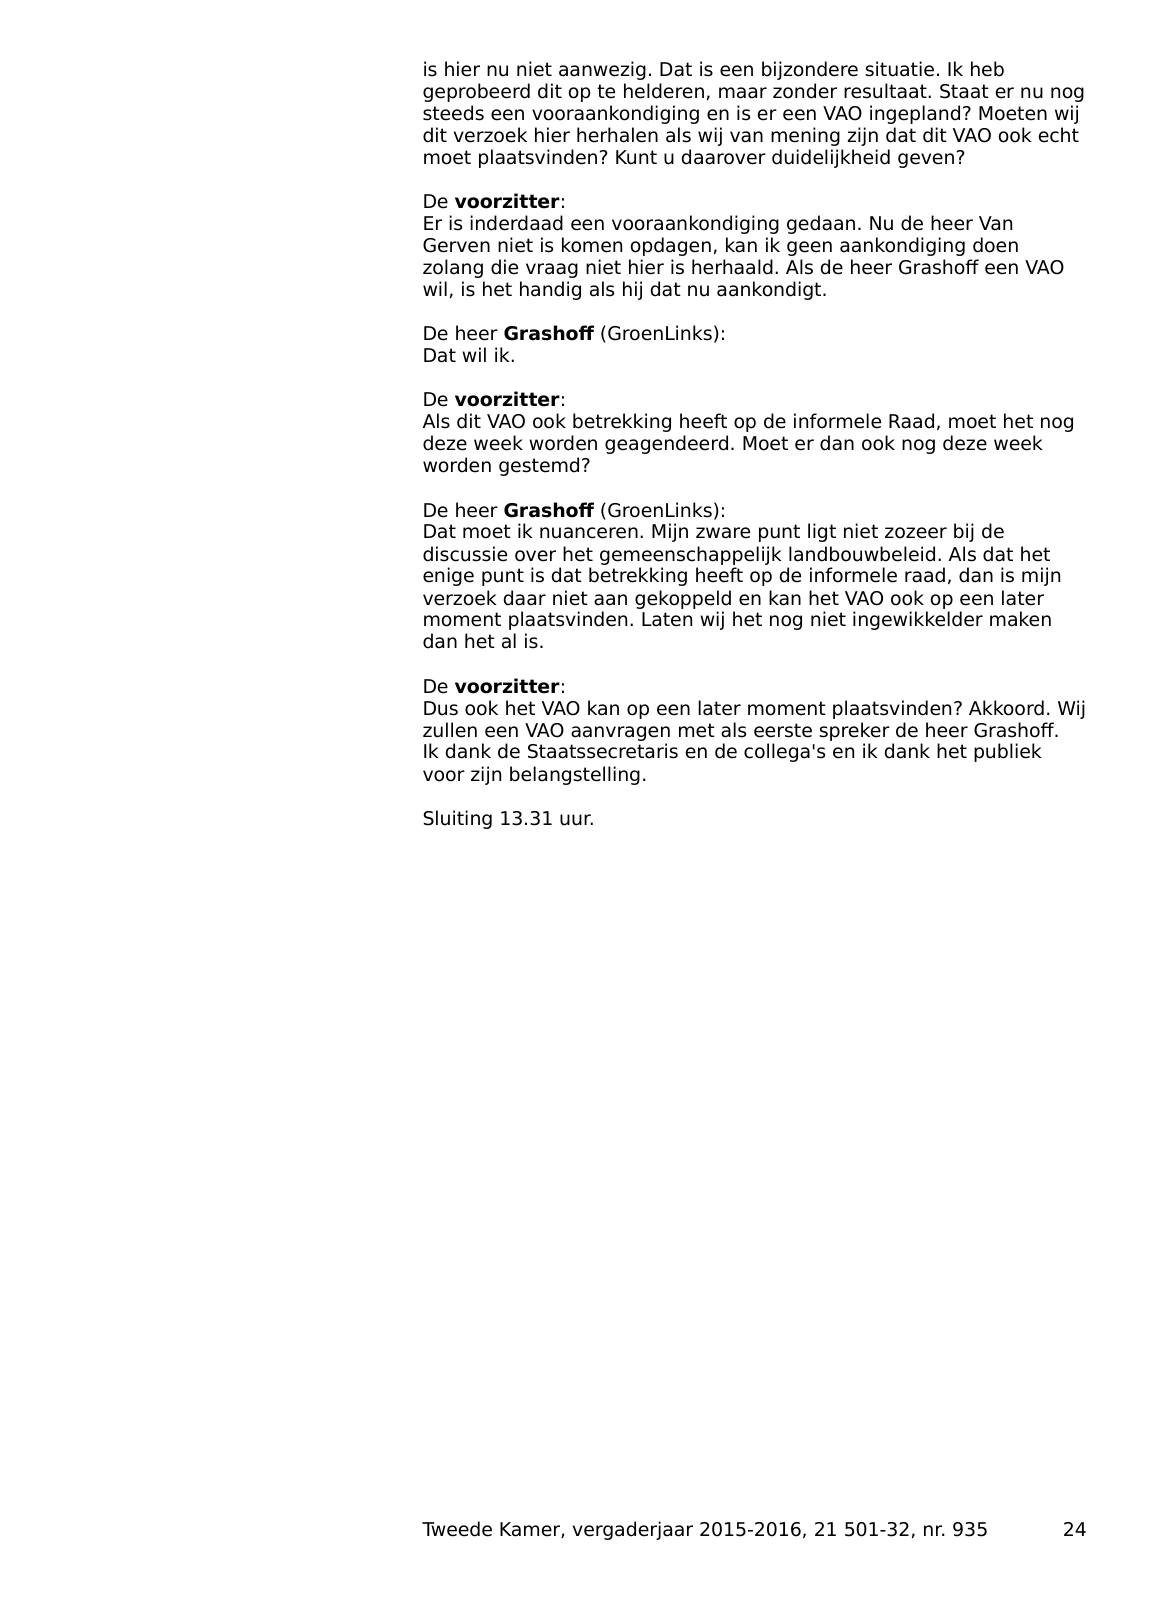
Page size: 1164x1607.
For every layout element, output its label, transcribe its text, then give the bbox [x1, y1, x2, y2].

text De heer Grashoff (GroenLinks): [422, 323, 1087, 345]
text De voorzitter: [422, 389, 1087, 411]
text is hier nu niet aanwezig. Dat is een bijzondere situatie. Ik heb geprobeerd dit op te helderen, maar zonder resultaat. Staat er nu nog steeds een vooraankondiging en is er een VAO ingepland? Moeten wij dit verzoek hier herhalen als wij van mening zijn dat dit VAO ook echt moet plaatsvinden? Kunt u daarover duidelijkheid geven? [422, 59, 1087, 169]
text Dat wil ik. [422, 345, 1087, 367]
text Sluiting 13.31 uur. [422, 808, 1087, 829]
text Dat moet ik nuanceren. Mijn zware punt ligt niet zozeer bij de discussie over het gemeenschappelijk landbouwbeleid. Als dat het enige punt is dat betrekking heeft op de informele raad, dan is mijn verzoek daar niet aan gekoppeld en kan het VAO ook op een later moment plaatsvinden. Laten wij het nog niet ingewikkelder maken dan het al is. [422, 521, 1087, 653]
text Dus ook het VAO kan op een later moment plaatsvinden? Akkoord. Wij zullen een VAO aanvragen met als eerste spreker de heer Grashoff. [422, 697, 1087, 741]
text Er is inderdaad een vooraankondiging gedaan. Nu de heer Van Gerven niet is komen opdagen, kan ik geen aankondiging doen zolang die vraag niet hier is herhaald. Als de heer Grashoff een VAO wil, is het handig als hij dat nu aankondigt. [422, 213, 1087, 301]
text De voorzitter: [422, 676, 1087, 697]
text De heer Grashoff (GroenLinks): [422, 499, 1087, 521]
text De voorzitter: [422, 191, 1087, 213]
text Ik dank de Staatssecretaris en de collega's en ik dank het publiek voor zijn belangstelling. [422, 741, 1087, 785]
text Als dit VAO ook betrekking heeft op de informele Raad, moet het nog deze week worden geagendeerd. Moet er dan ook nog deze week worden gestemd? [422, 411, 1087, 477]
